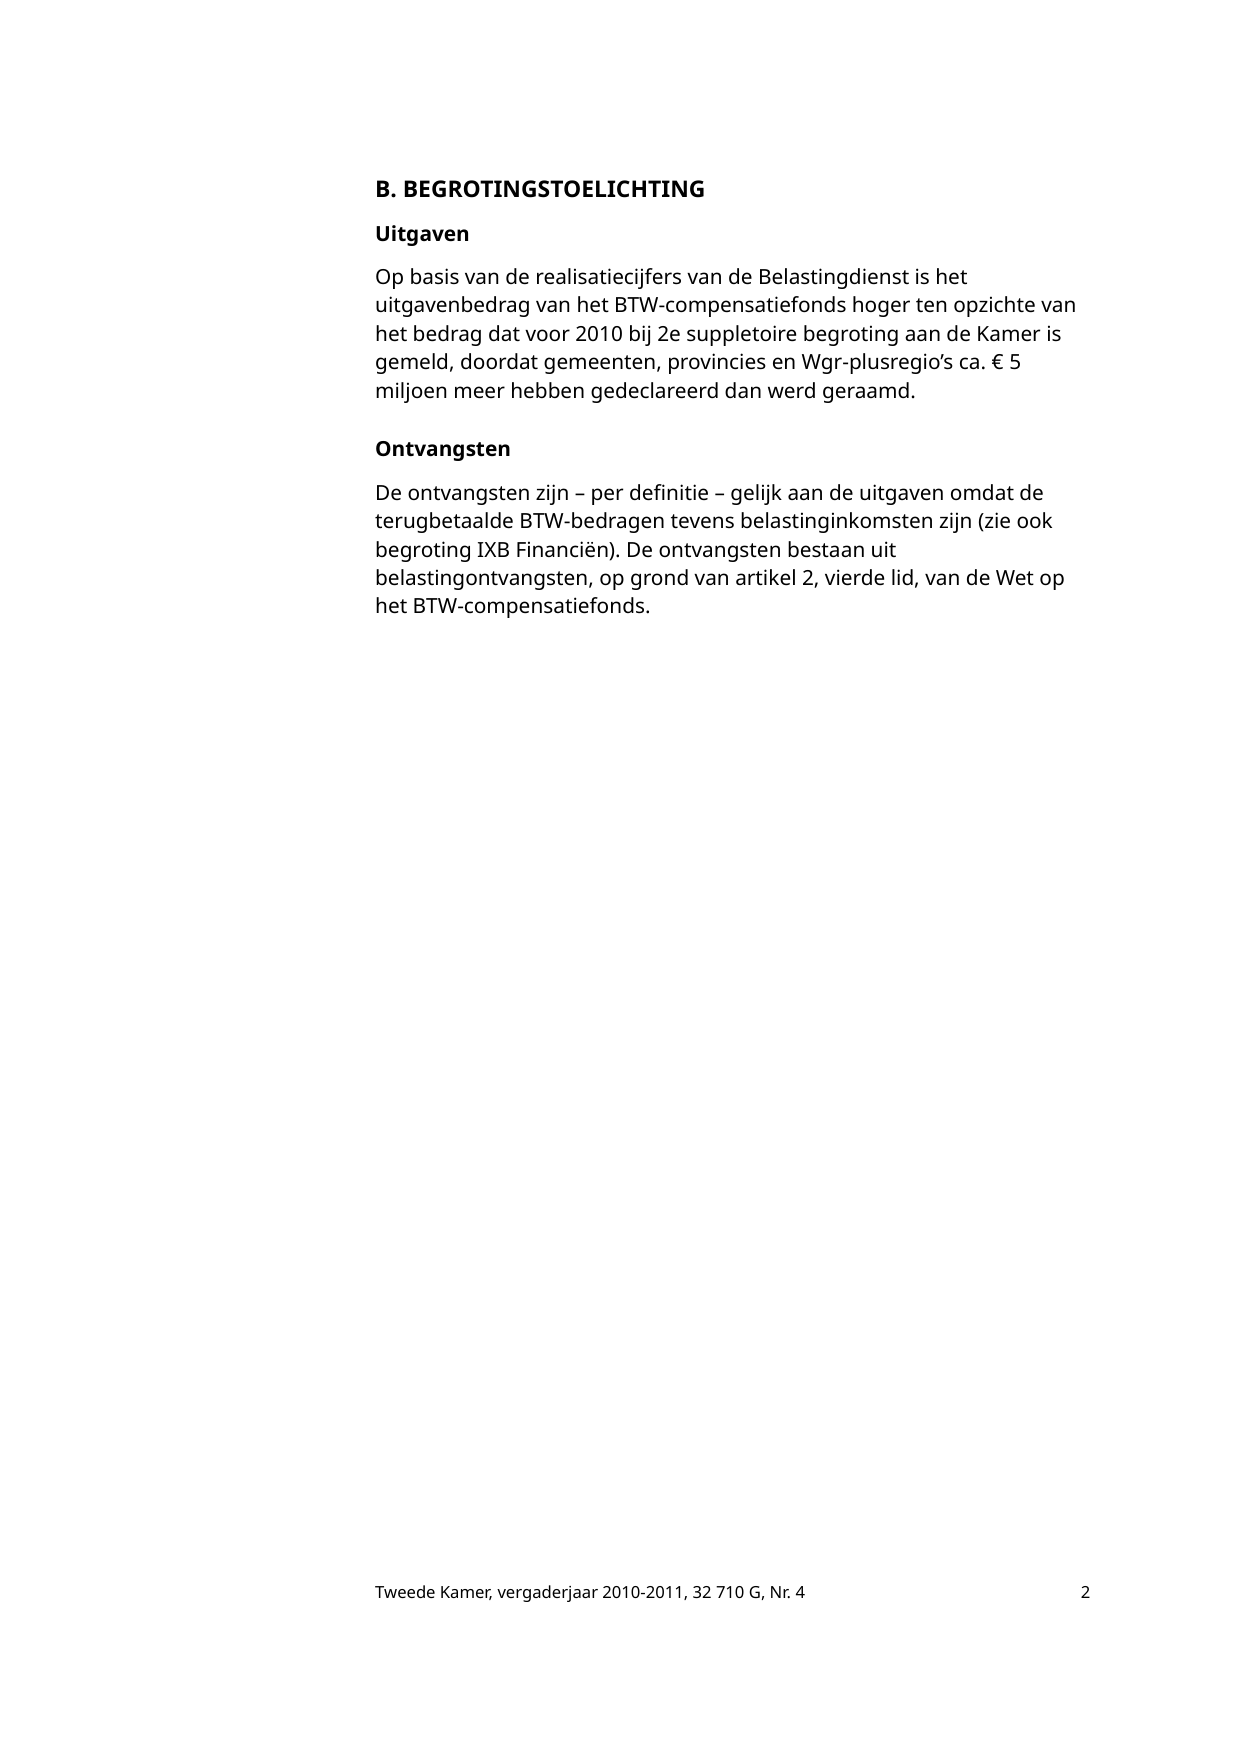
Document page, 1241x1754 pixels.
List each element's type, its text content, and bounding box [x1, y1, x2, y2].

text Uitgaven [375, 219, 1090, 247]
text De ontvangsten zijn – per definitie – gelijk aan de uitgaven omdat de terugbetaalde BTW-bedragen tevens belastinginkomsten zijn (zie ook begroting IXB Financiën). De ontvangsten bestaan uit belastingontvangsten, op grond van artikel 2, vierde lid, van de Wet op het BTW-compensatiefonds. [375, 478, 1090, 620]
text Op basis van de realisatiecijfers van de Belastingdienst is het uitgavenbedrag van het BTW-compensatiefonds hoger ten opzichte van het bedrag dat voor 2010 bij 2e suppletoire begroting aan de Kamer is gemeld, doordat gemeenten, provincies en Wgr-plusregio’s ca. € 5 miljoen meer hebben gedeclareerd dan werd geraamd. [375, 262, 1090, 404]
subtitle B. BEGROTINGSTOELICHTING [375, 172, 1090, 204]
text Ontvangsten [375, 434, 1090, 463]
